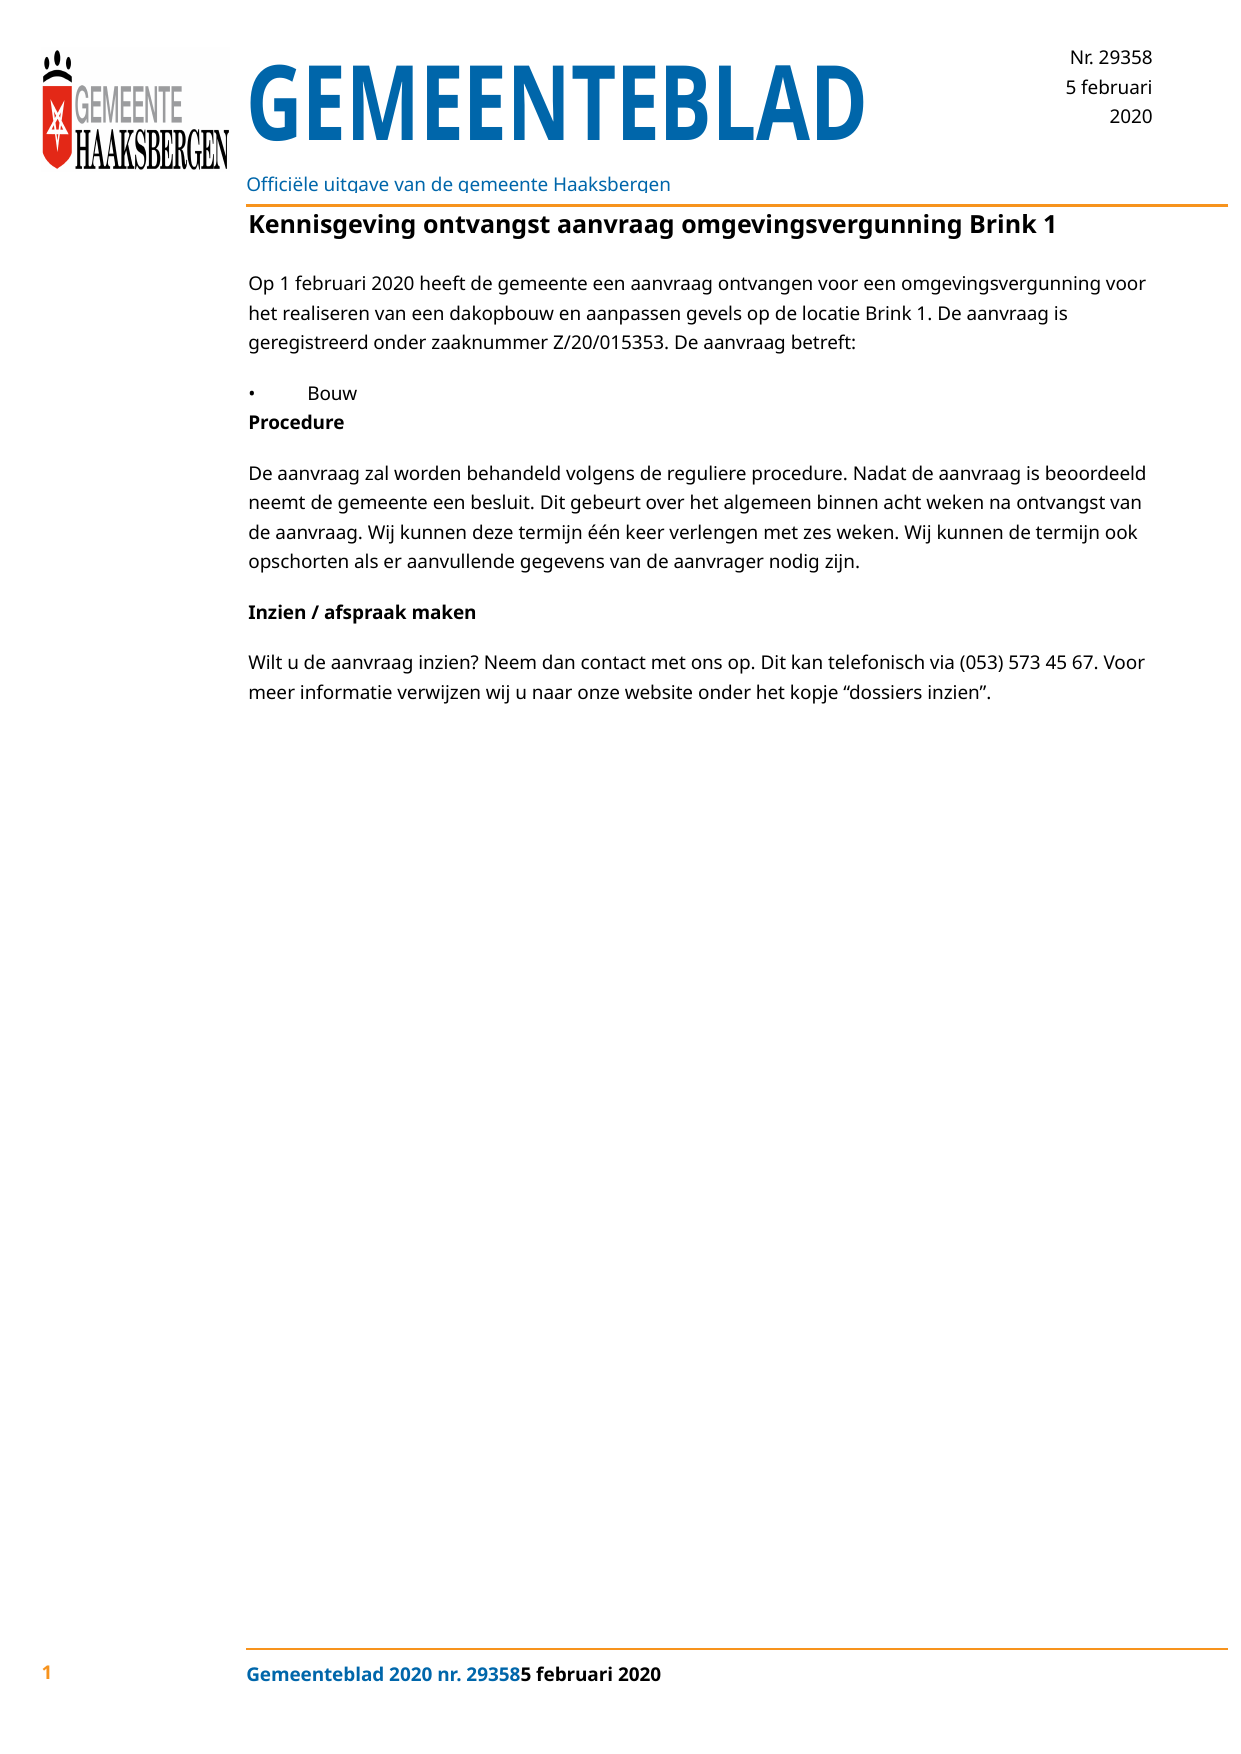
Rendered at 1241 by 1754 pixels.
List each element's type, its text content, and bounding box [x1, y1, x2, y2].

picture [41, 47, 231, 172]
list Bouw [248, 380, 1152, 406]
text Inzien / afspraak maken [248, 599, 1152, 625]
text Kennisgeving ontvangst aanvraag omgevingsvergunning Brink 1 [248, 207, 1152, 241]
text Wilt u de aanvraag inzien? Neem dan contact met ons op. Dit kan telefonisch via (053) 573 45 67. Voor meer informatie verwijzen wij u naar onze website onder het kopje “dossiers inzien”. [248, 649, 1152, 705]
text Procedure [248, 409, 1152, 435]
text Op 1 februari 2020 heeft de gemeente een aanvraag ontvangen voor een omgevingsvergunning voor het realiseren van een dakopbouw en aanpassen gevels op de locatie Brink 1. De aanvraag is geregistreerd onder zaaknummer Z/20/015353. De aanvraag betreft: [248, 270, 1152, 355]
text De aanvraag zal worden behandeld volgens de reguliere procedure. Nadat de aanvraag is beoordeeld neemt de gemeente een besluit. Dit gebeurt over het algemeen binnen acht weken na ontvangst van de aanvraag. Wij kunnen deze termijn één keer verlengen met zes weken. Wij kunnen de termijn ook opschorten als er aanvullende gegevens van de aanvrager nodig zijn. [248, 460, 1152, 574]
